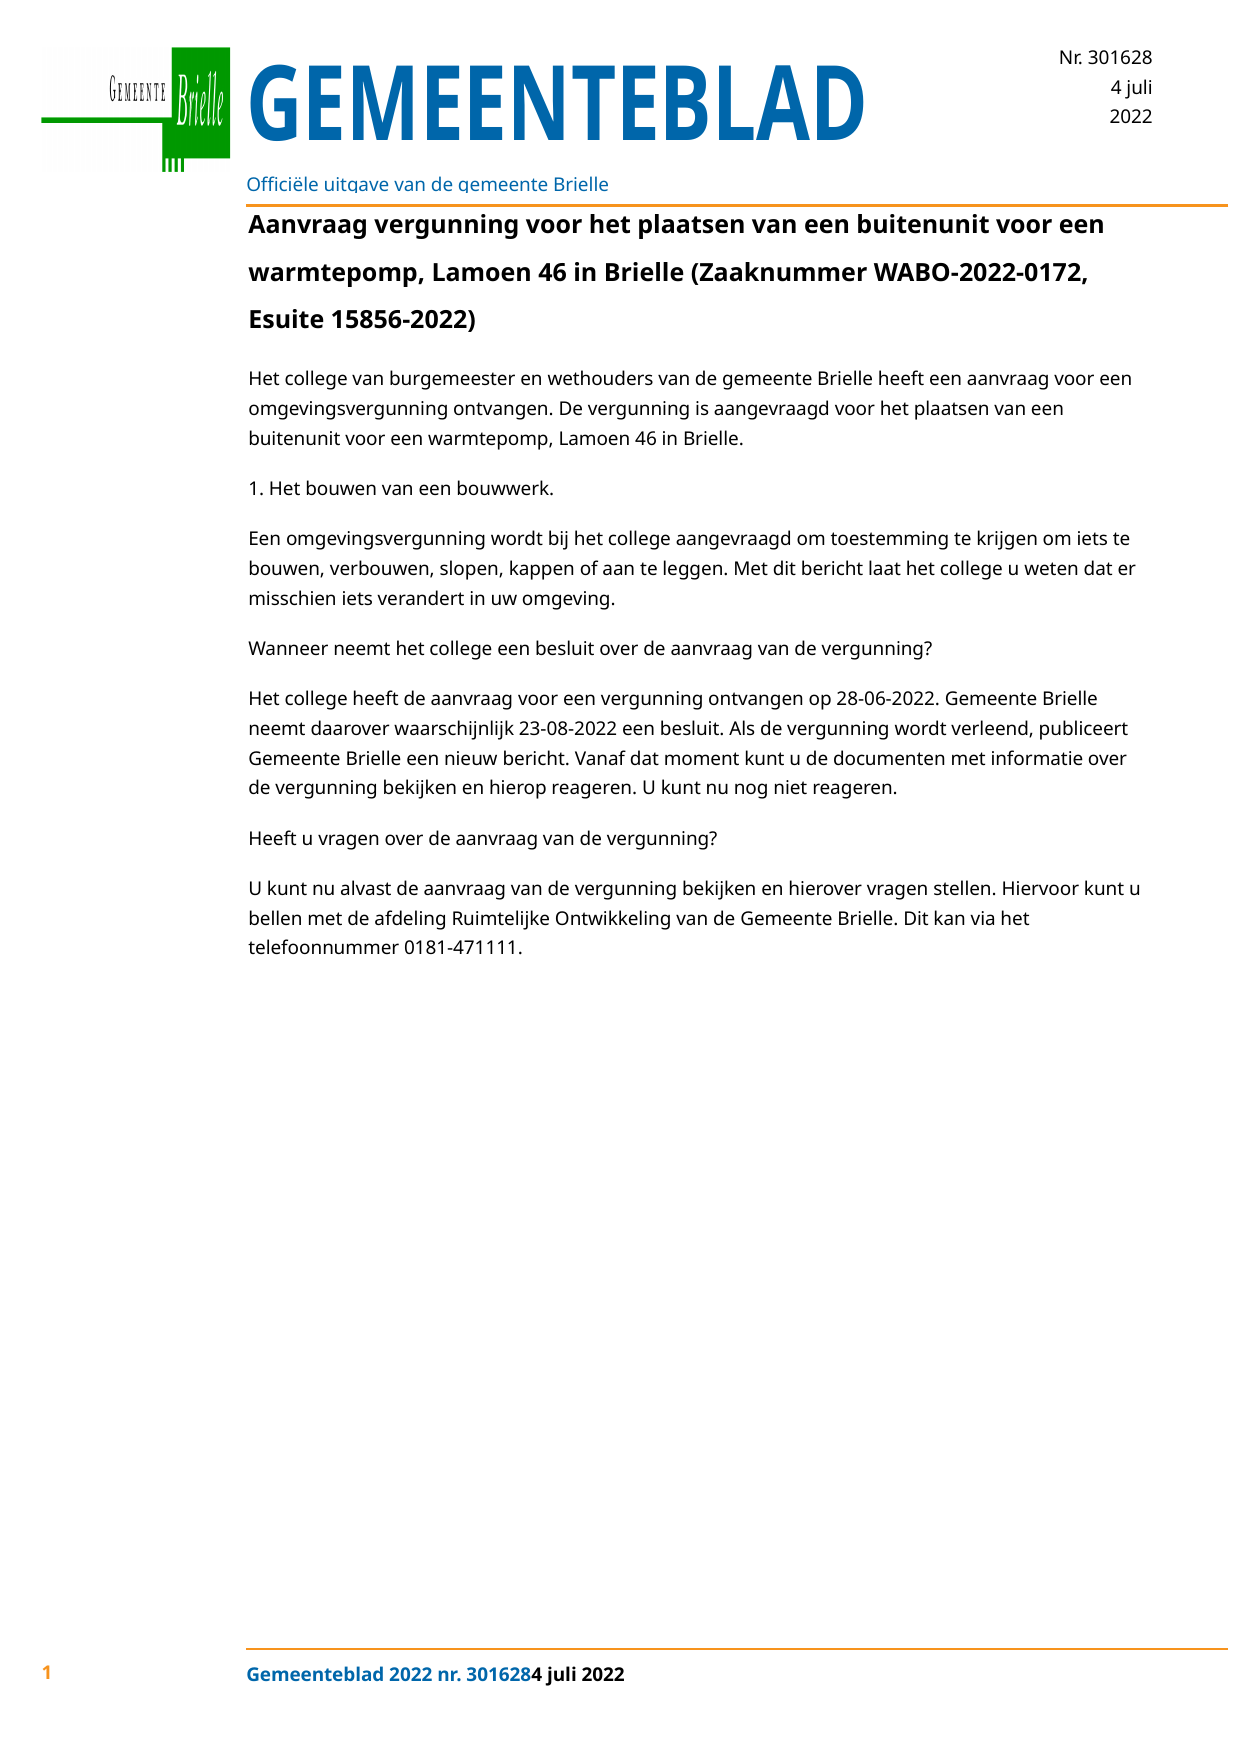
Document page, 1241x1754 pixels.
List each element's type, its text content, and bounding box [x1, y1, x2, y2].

text Heeft u vragen over de aanvraag van de vergunning? [248, 825, 1152, 850]
text Het college van burgemeester en wethouders van de gemeente Brielle heeft een aanvraag voor een omgevingsvergunning ontvangen. De vergunning is aangevraagd voor het plaatsen van een buitenunit voor een warmtepomp, Lamoen 46 in Brielle. [248, 366, 1152, 450]
text Het college heeft de aanvraag voor een vergunning ontvangen op 28-06-2022. Gemeente Brielle neemt daarover waarschijnlijk 23-08-2022 een besluit. Als de vergunning wordt verleend, publiceert Gemeente Brielle een nieuw bericht. Vanaf dat moment kunt u de documenten met informatie over de vergunning bekijken en hierop reageren. U kunt nu nog niet reageren. [248, 686, 1152, 800]
text U kunt nu alvast de aanvraag van de vergunning bekijken en hierover vragen stellen. Hiervoor kunt u bellen met de afdeling Ruimtelijke Ontwikkeling van de Gemeente Brielle. Dit kan via het telefoonnummer 0181-471111. [248, 875, 1152, 960]
text Wanneer neemt het college een besluit over de aanvraag van de vergunning? [248, 635, 1152, 661]
text 1. Het bouwen van een bouwwerk. [248, 475, 1152, 501]
text Aanvraag vergunning voor het plaatsen van een buitenunit voor een warmtepomp, Lamoen 46 in Brielle (Zaaknummer WABO-2022-0172, Esuite 15856-2022) [248, 207, 1152, 336]
text Een omgevingsvergunning wordt bij het college aangevraagd om toestemming te krijgen om iets te bouwen, verbouwen, slopen, kappen of aan te leggen. Met dit bericht laat het college u weten dat er misschien iets verandert in uw omgeving. [248, 526, 1152, 610]
picture [41, 47, 231, 172]
